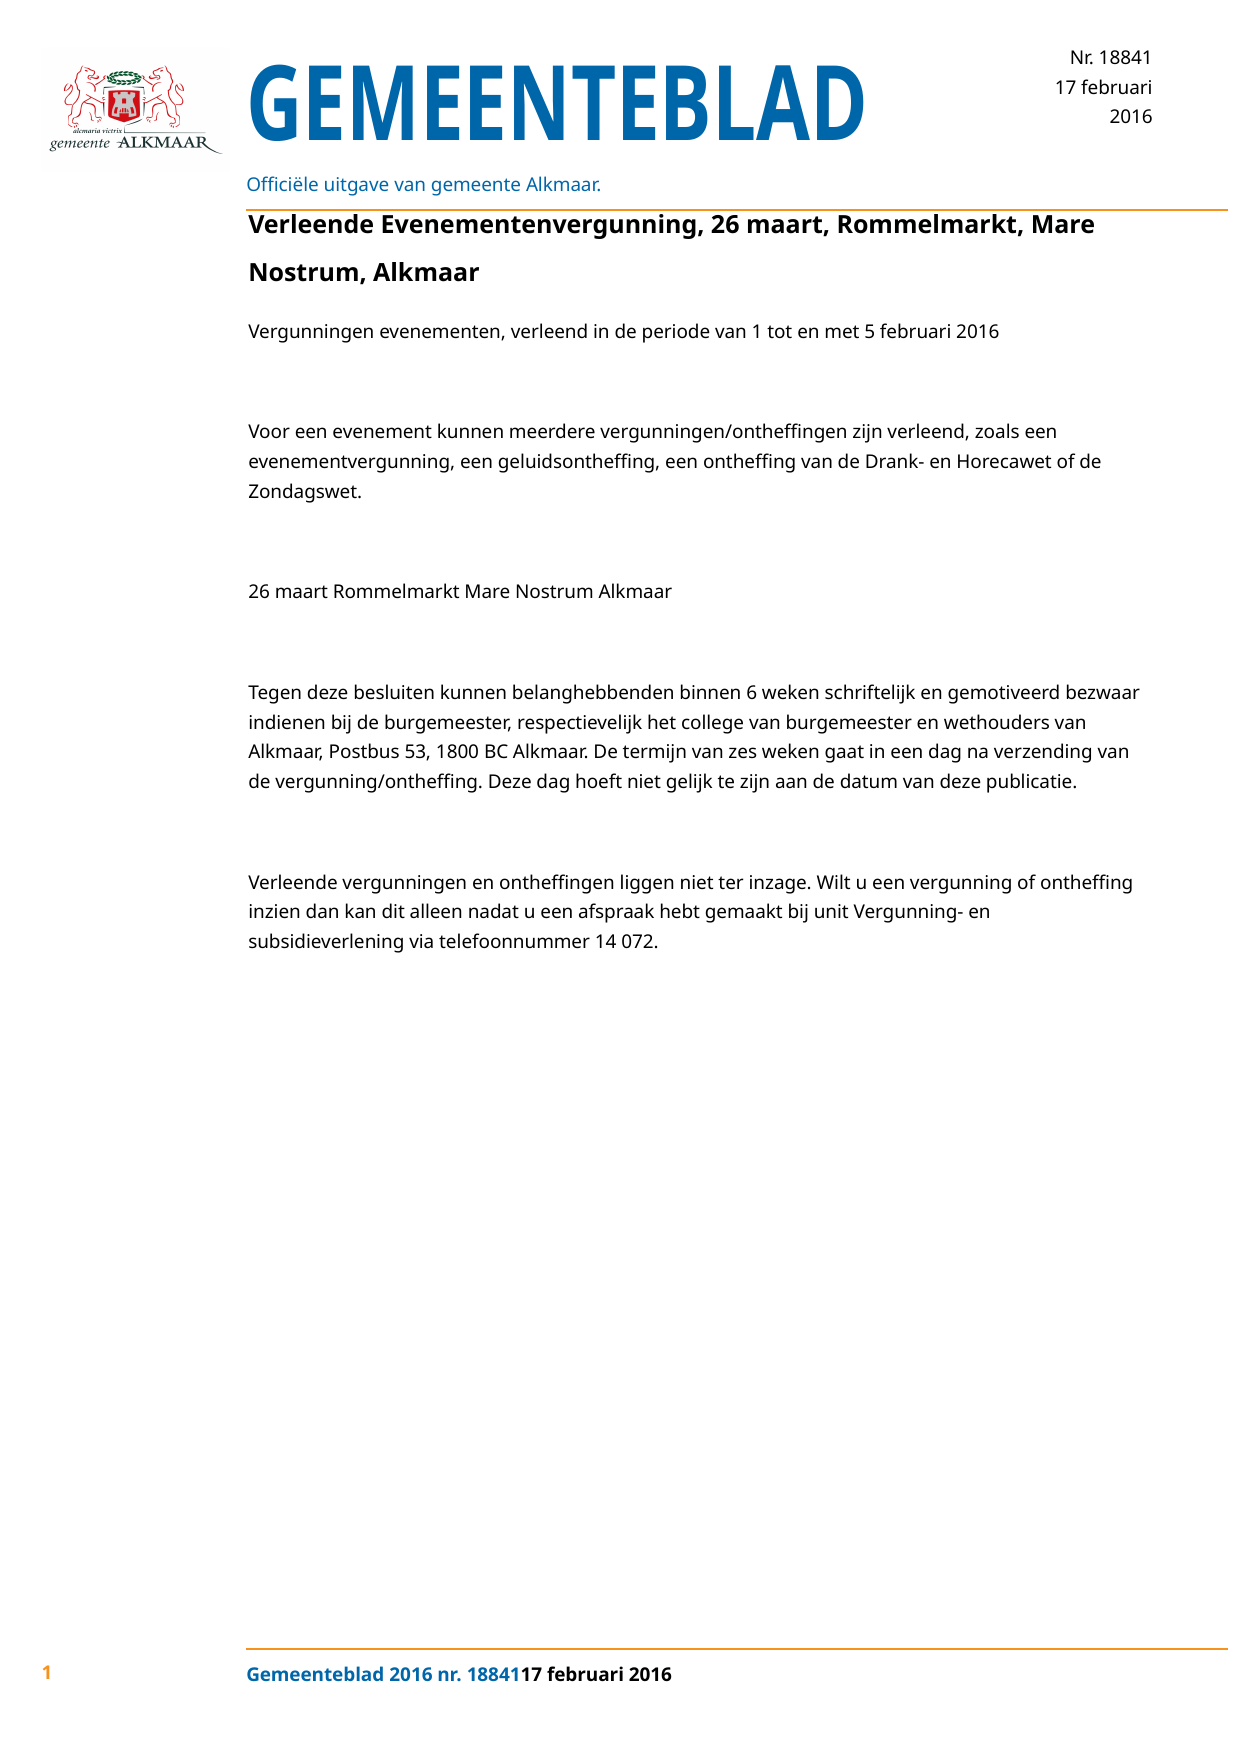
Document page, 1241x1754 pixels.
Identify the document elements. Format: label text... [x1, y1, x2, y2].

text Verleende vergunningen en ontheffingen liggen niet ter inzage. Wilt u een vergunning of ontheffing inzien dan kan dit alleen nadat u een afspraak hebt gemaakt bij unit Vergunning- en subsidieverlening via telefoonnummer 14 072. [248, 869, 1152, 954]
text Voor een evenement kunnen meerdere vergunningen/ontheffingen zijn verleend, zoals een evenementvergunning, een geluidsontheffing, een ontheffing van de Drank- en Horecawet of de Zondagswet. [248, 419, 1152, 504]
text Tegen deze besluiten kunnen belanghebbenden binnen 6 weken schriftelijk en gemotiveerd bezwaar indienen bij de burgemeester, respectievelijk het college van burgemeester en wethouders van Alkmaar, Postbus 53, 1800 BC Alkmaar. De termijn van zes weken gaat in een dag na verzending van de vergunning/ontheffing. Deze dag hoeft niet gelijk te zijn aan de datum van deze publicatie. [248, 679, 1152, 794]
picture [41, 47, 231, 172]
text 26 maart Rommelmarkt Mare Nostrum Alkmaar [248, 579, 1152, 604]
text Vergunningen evenementen, verleend in de periode van 1 tot en met 5 februari 2016 [248, 318, 1152, 344]
text Verleende Evenementenvergunning, 26 maart, Rommelmarkt, Mare Nostrum, Alkmaar [248, 211, 1152, 288]
